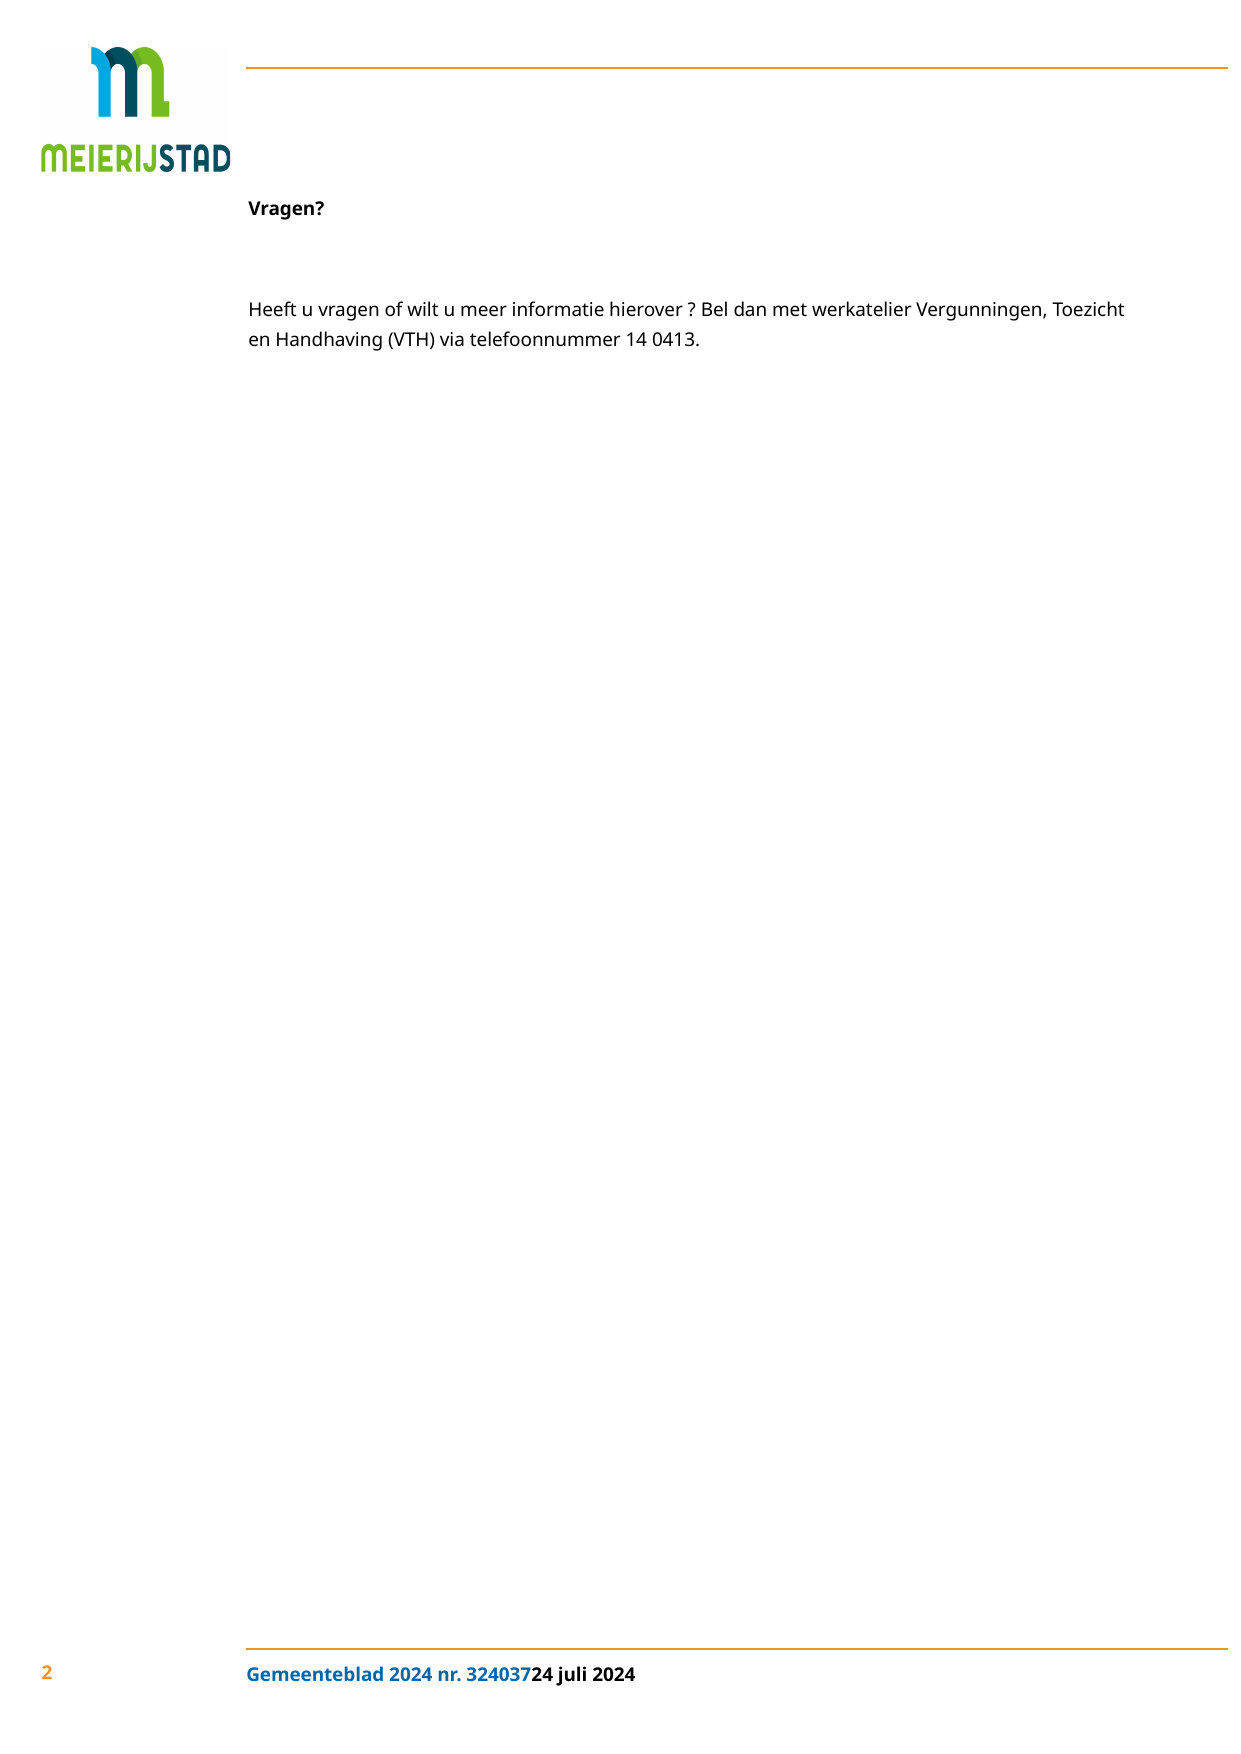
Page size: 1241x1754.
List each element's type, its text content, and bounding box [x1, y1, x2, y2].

text Vragen? [248, 196, 1152, 221]
picture [41, 47, 231, 172]
text Heeft u vragen of wilt u meer informatie hierover ? Bel dan met werkatelier Vergunningen, Toezicht en Handhaving (VTH) via telefoonnummer 14 0413. [248, 296, 1152, 352]
